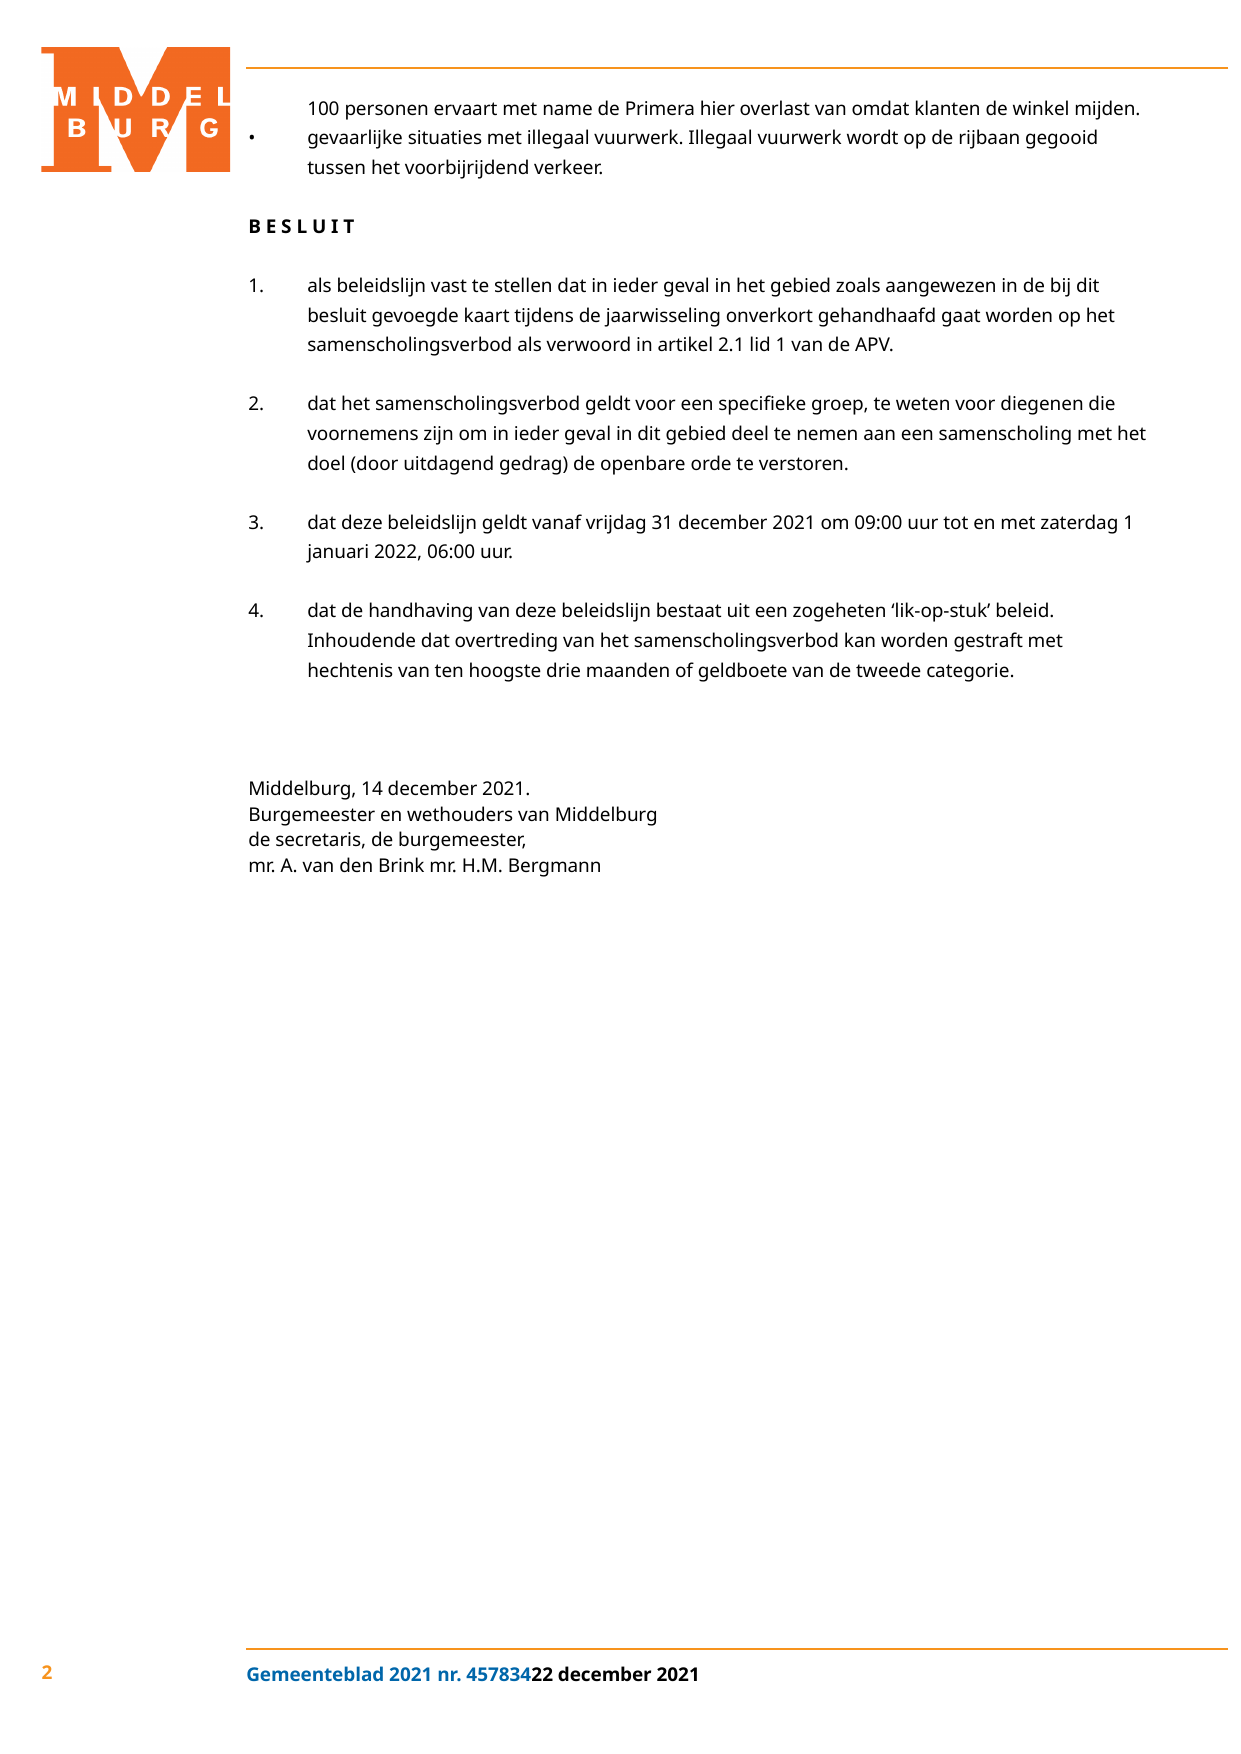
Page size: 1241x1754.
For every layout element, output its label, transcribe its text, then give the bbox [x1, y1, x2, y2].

list gevaarlijke situaties met illegaal vuurwerk. Illegaal vuurwerk wordt op de rijbaan gegooid tussen het voorbijrijdend verkeer. [248, 124, 1152, 180]
text de secretaris, de burgemeester, [248, 827, 1152, 852]
list dat de handhaving van deze beleidslijn bestaat uit een zogeheten ‘lik-op-stuk’ beleid. Inhoudende dat overtreding van het samenscholingsverbod kan worden gestraft met hechtenis van ten hoogste drie maanden of geldboete van de tweede categorie. [248, 598, 1152, 683]
list 100 personen ervaart met name de Primera hier overlast van omdat klanten de winkel mijden. [248, 95, 1152, 121]
list dat het samenscholingsverbod geldt voor een specifieke groep, te weten voor diegenen die voornemens zijn om in ieder geval in dit gebied deel te nemen aan een samenscholing met het doel (door uitdagend gedrag) de openbare orde te verstoren. [248, 391, 1152, 476]
picture [41, 47, 231, 172]
text Middelburg, 14 december 2021. [248, 775, 1152, 801]
list dat deze beleidslijn geldt vanaf vrijdag 31 december 2021 om 09:00 uur tot en met zaterdag 1 januari 2022, 06:00 uur. [248, 509, 1152, 564]
text mr. A. van den Brink mr. H.M. Bergmann [248, 852, 1152, 878]
list als beleidslijn vast te stellen dat in ieder geval in het gebied zoals aangewezen in de bij dit besluit gevoegde kaart tijdens de jaarwisseling onverkort gehandhaafd gaat worden op het samenscholingsverbod als verwoord in artikel 2.1 lid 1 van de APV. [248, 272, 1152, 357]
text B E S L U I T [248, 213, 1152, 239]
text Burgemeester en wethouders van Middelburg [248, 801, 1152, 827]
